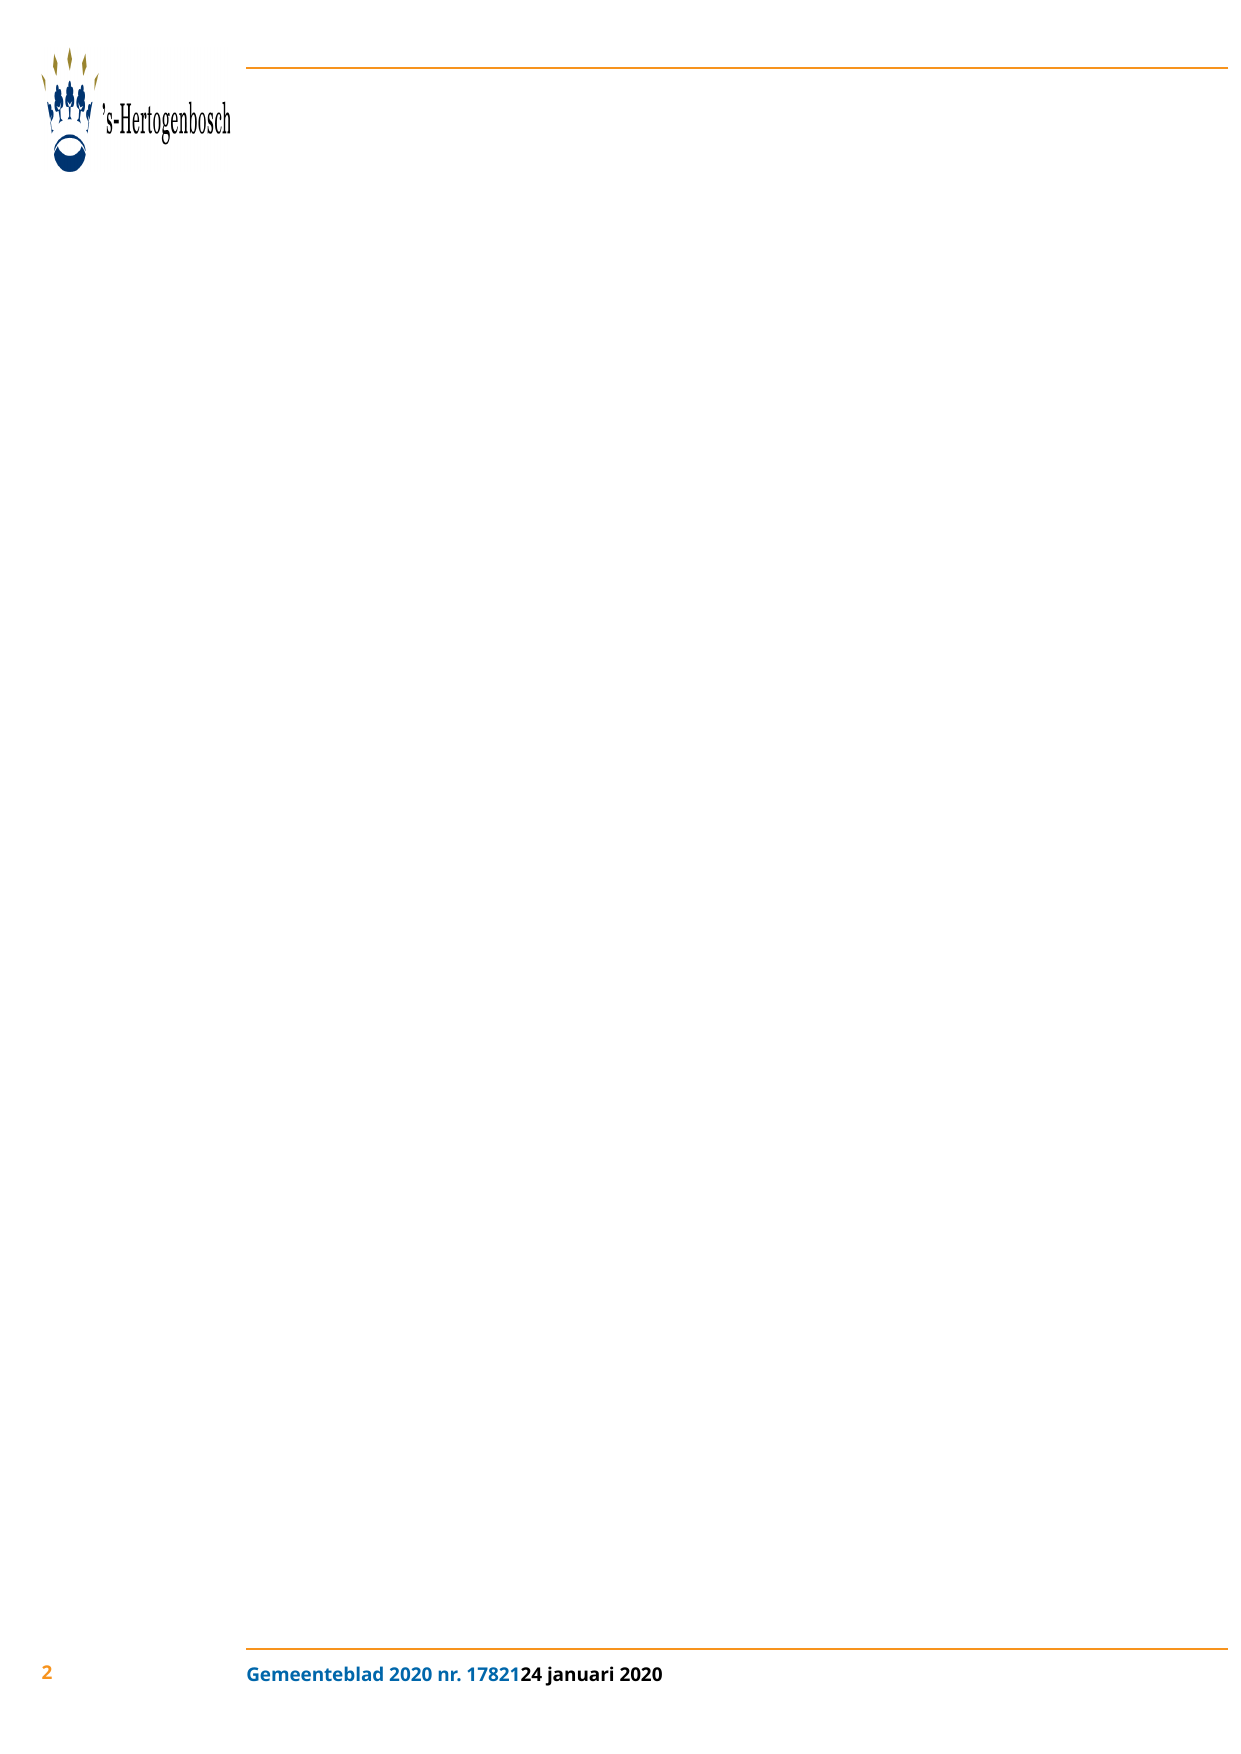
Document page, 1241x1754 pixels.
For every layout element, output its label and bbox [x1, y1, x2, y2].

picture [41, 47, 231, 172]
